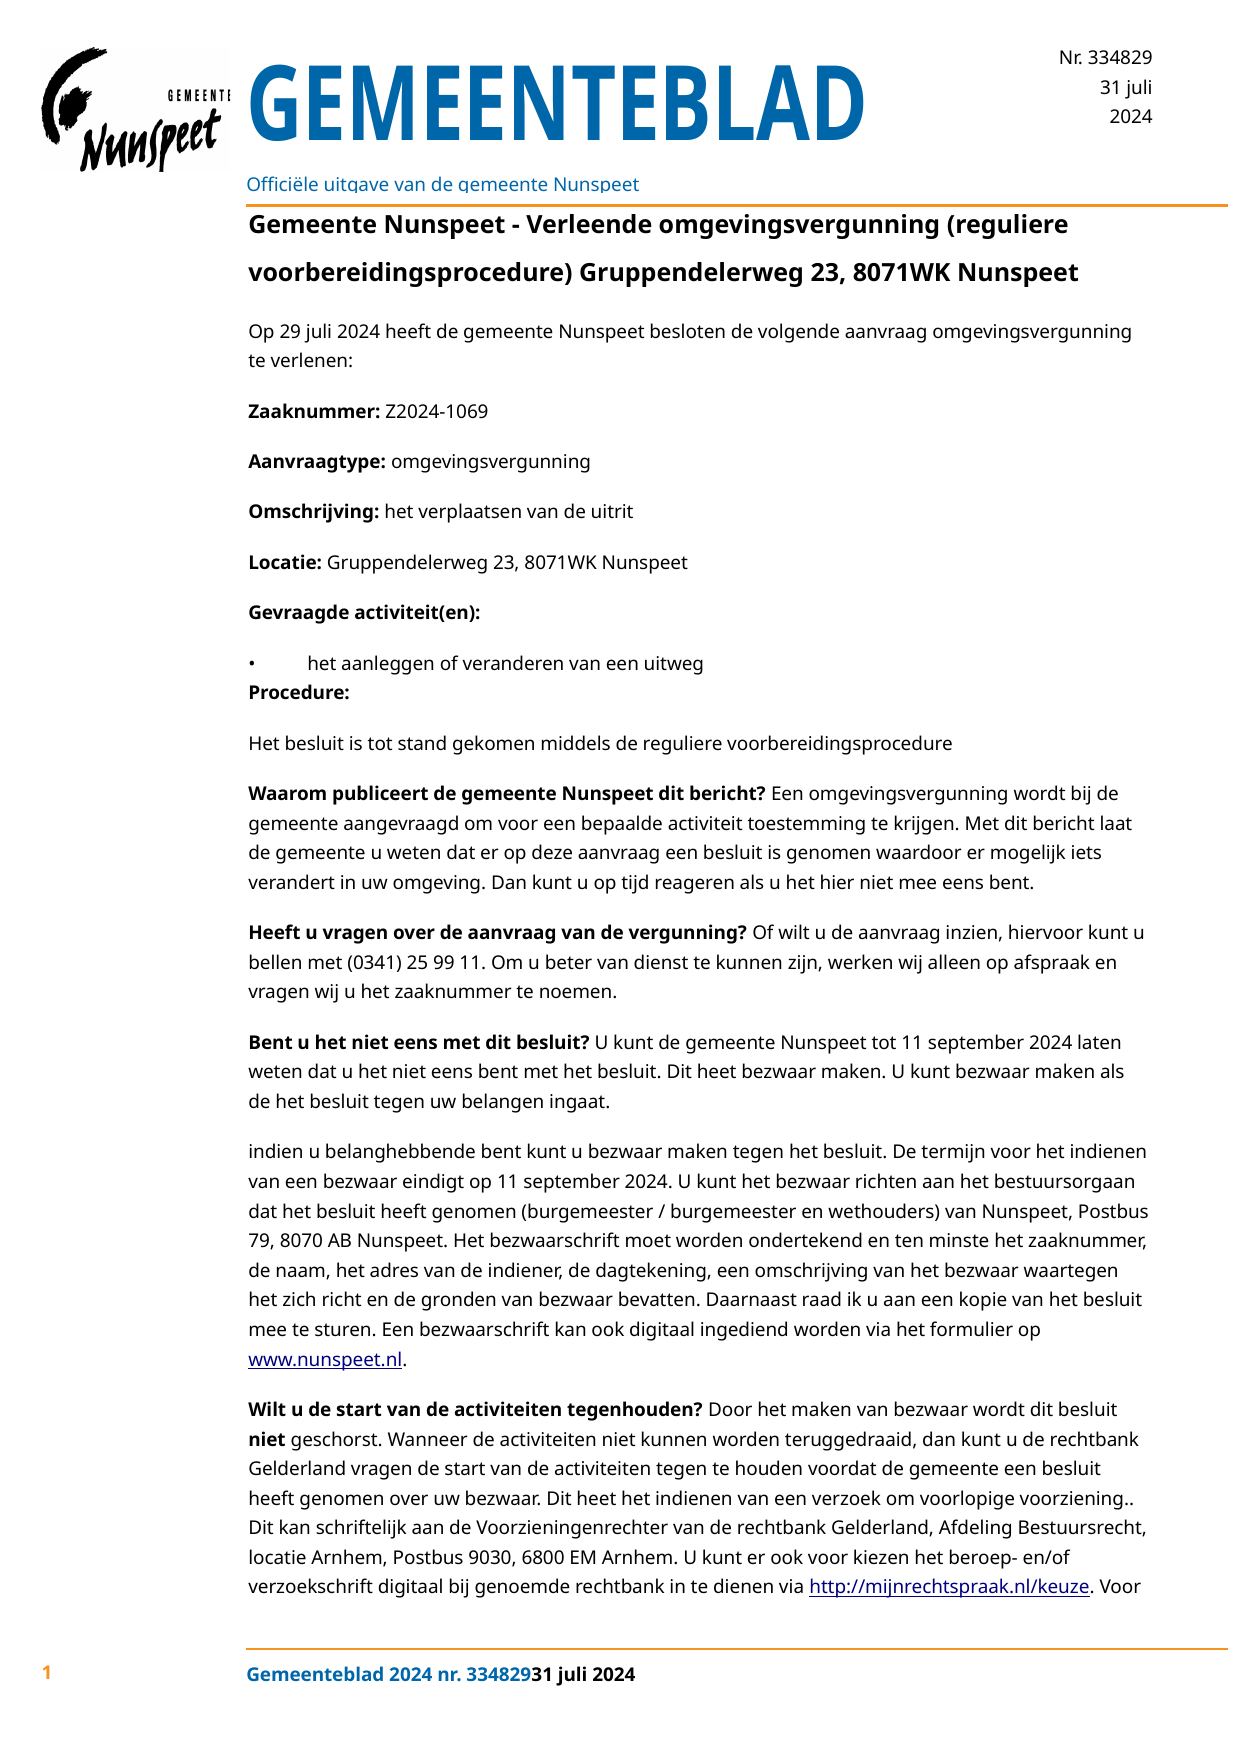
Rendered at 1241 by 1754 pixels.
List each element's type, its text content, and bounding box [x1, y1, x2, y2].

text Omschrijving: het verplaatsen van de uitrit [248, 499, 1152, 524]
text Waarom publiceert de gemeente Nunspeet dit bericht? Een omgevingsvergunning wordt bij de gemeente aangevraagd om voor een bepaalde activiteit toestemming te krijgen. Met dit bericht laat de gemeente u weten dat er op deze aanvraag een besluit is genomen waardoor er mogelijk iets verandert in uw omgeving. Dan kunt u op tijd reageren als u het hier niet mee eens bent. [248, 780, 1152, 895]
list het aanleggen of veranderen van een uitweg [248, 650, 1152, 676]
text Gemeente Nunspeet - Verleende omgevingsvergunning (reguliere voorbereidingsprocedure) Gruppendelerweg 23, 8071WK Nunspeet [248, 207, 1152, 288]
text Heeft u vragen over de aanvraag van de vergunning? Of wilt u de aanvraag inzien, hiervoor kunt u bellen met (0341) 25 99 11. Om u beter van dienst te kunnen zijn, werken wij alleen op afspraak en vragen wij u het zaaknummer te noemen. [248, 919, 1152, 1004]
text Op 29 juli 2024 heeft de gemeente Nunspeet besloten de volgende aanvraag omgevingsvergunning te verlenen: [248, 318, 1152, 373]
text Aanvraagtype: omgevingsvergunning [248, 448, 1152, 474]
text Bent u het niet eens met dit besluit? U kunt de gemeente Nunspeet tot 11 september 2024 laten weten dat u het niet eens bent met het besluit. Dit heet bezwaar maken. U kunt bezwaar maken als de het besluit tegen uw belangen ingaat. [248, 1029, 1152, 1114]
text Locatie: Gruppendelerweg 23, 8071WK Nunspeet [248, 549, 1152, 575]
text Het besluit is tot stand gekomen middels de reguliere voorbereidingsprocedure [248, 730, 1152, 756]
text indien u belanghebbende bent kunt u bezwaar maken tegen het besluit. De termijn voor het indienen van een bezwaar eindigt op 11 september 2024. U kunt het bezwaar richten aan het bestuursorgaan dat het besluit heeft genomen (burgemeester / burgemeester en wethouders) van Nunspeet, Postbus 79, 8070 AB Nunspeet. Het bezwaarschrift moet worden ondertekend en ten minste het zaaknummer, de naam, het adres van de indiener, de dagtekening, een omschrijving van het bezwaar waartegen het zich richt en de gronden van bezwaar bevatten. Daarnaast raad ik u aan een kopie van het besluit mee te sturen. Een bezwaarschrift kan ook digitaal ingediend worden via het formulier op www.nunspeet.nl. [248, 1139, 1152, 1372]
text Procedure: [248, 679, 1152, 705]
text Gevraagde activiteit(en): [248, 599, 1152, 625]
text Wilt u de start van de activiteiten tegenhouden? Door het maken van bezwaar wordt dit besluit niet geschorst. Wanneer de activiteiten niet kunnen worden teruggedraaid, dan kunt u de rechtbank Gelderland vragen de start van de activiteiten tegen te houden voordat de gemeente een besluit heeft genomen over uw bezwaar. Dit heet het indienen van een verzoek om voorlopige voorziening.. Dit kan schriftelijk aan de Voorzieningenrechter van de rechtbank Gelderland, Afdeling Bestuursrecht, locatie Arnhem, Postbus 9030, 6800 EM Arnhem. U kunt er ook voor kiezen het beroep- en/of verzoekschrift digitaal bij genoemde rechtbank in te dienen via http://mijnrechtspraak.nl/keuze. Voor [248, 1396, 1152, 1599]
picture [41, 47, 231, 172]
text Zaaknummer: Z2024-1069 [248, 398, 1152, 424]
